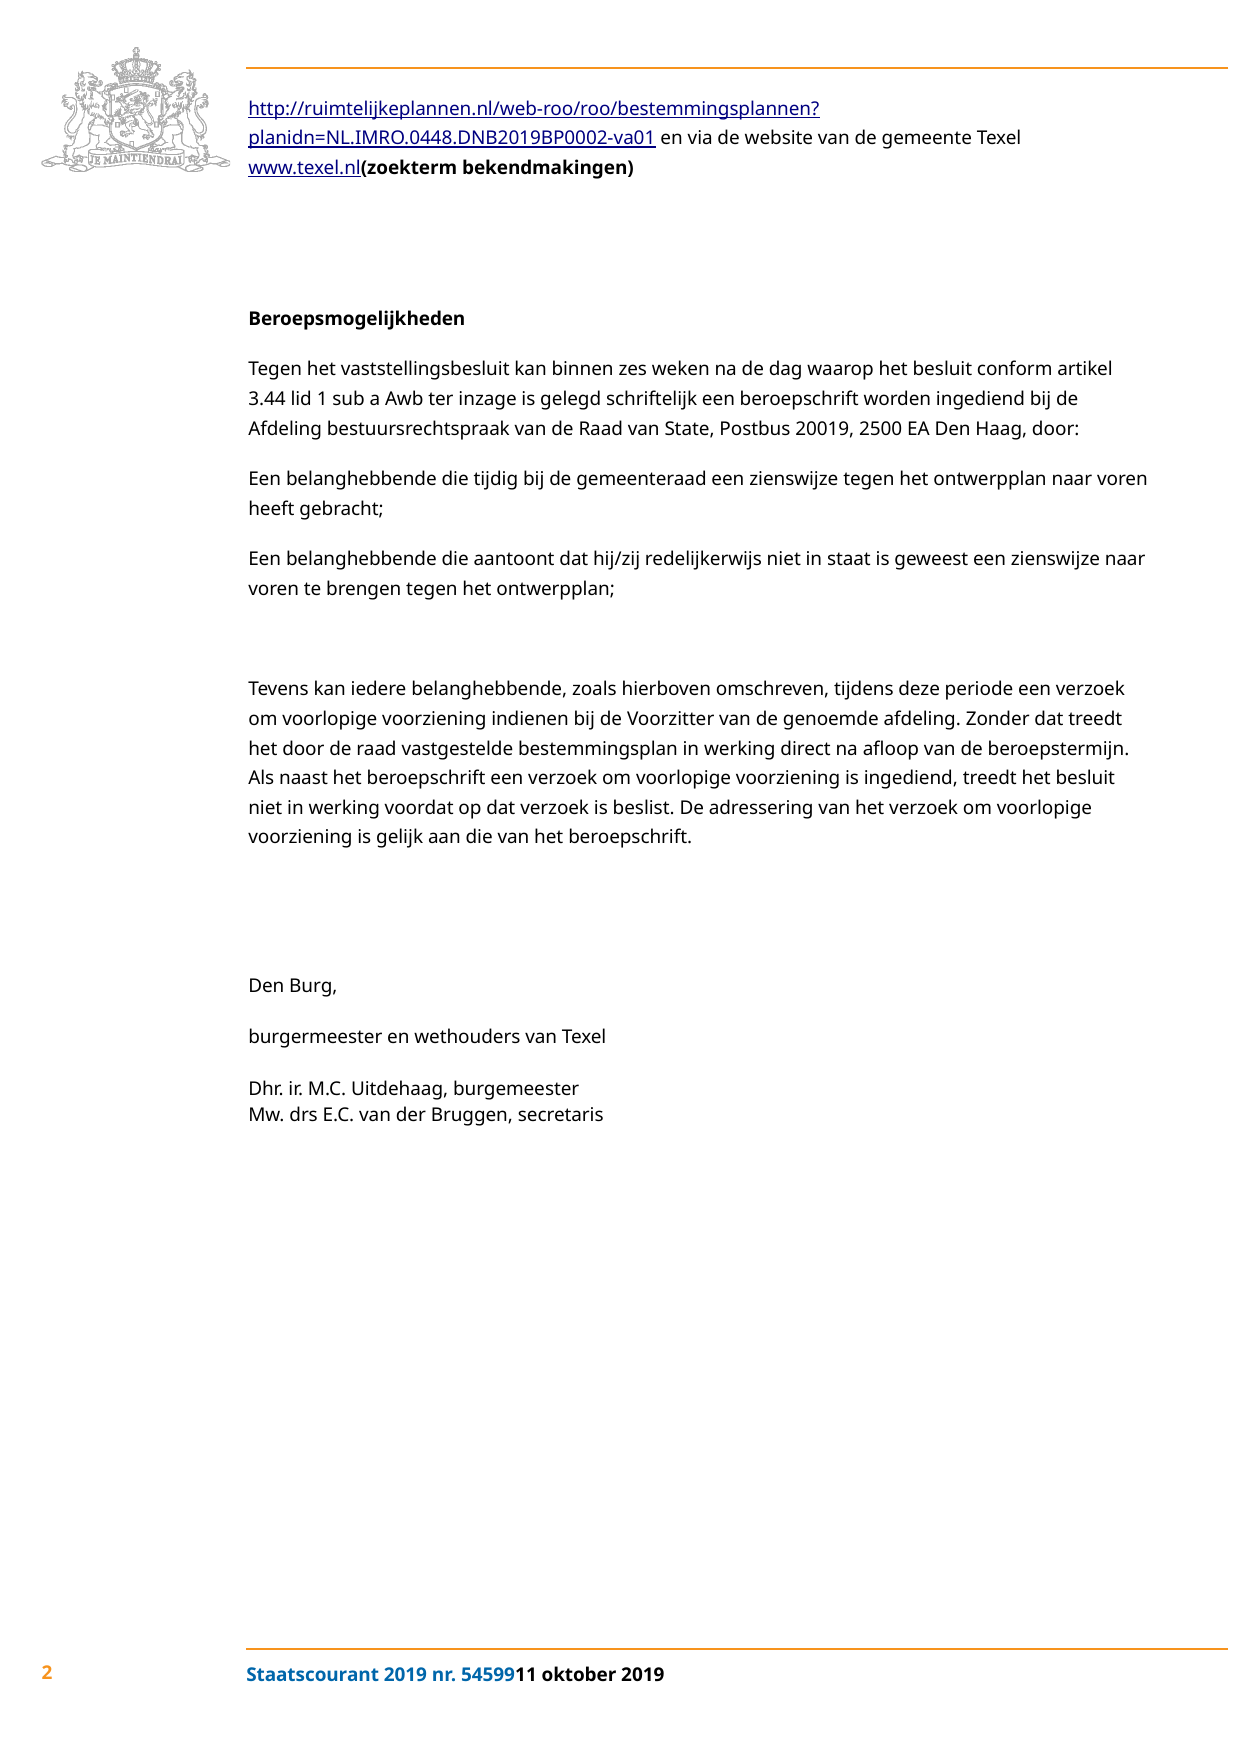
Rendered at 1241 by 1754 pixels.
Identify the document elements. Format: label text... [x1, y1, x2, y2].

text Den Burg, [248, 972, 1152, 998]
text Mw. drs E.C. van der Bruggen, secretaris [248, 1101, 1152, 1127]
text burgermeester en wethouders van Texel [248, 1024, 1152, 1049]
text Dhr. ir. M.C. Uitdehaag, burgemeester [248, 1075, 1152, 1101]
text Een belanghebbende die aantoont dat hij/zij redelijkerwijs niet in staat is geweest een zienswijze naar voren te brengen tegen het ontwerpplan; [248, 545, 1152, 601]
text Een belanghebbende die tijdig bij de gemeenteraad een zienswijze tegen het ontwerpplan naar voren heeft gebracht; [248, 465, 1152, 521]
text Tevens kan iedere belanghebbende, zoals hierboven omschreven, tijdens deze periode een verzoek om voorlopige voorziening indienen bij de Voorzitter van de genoemde afdeling. Zonder dat treedt het door de raad vastgestelde bestemmingsplan in werking direct na afloop van de beroepstermijn. Als naast het beroepschrift een verzoek om voorlopige voorziening is ingediend, treedt het besluit niet in werking voordat op dat verzoek is beslist. De adressering van het verzoek om voorlopige voorziening is gelijk aan die van het beroepschrift. [248, 676, 1152, 849]
text http://ruimtelijkeplannen.nl/web-roo/roo/bestemmingsplannen?planidn=NL.IMRO.0448.DNB2019BP0002-va01 en via de website van de gemeente Texel www.texel.nl(zoekterm bekendmakingen) [248, 95, 1152, 180]
text Tegen het vaststellingsbesluit kan binnen zes weken na de dag waarop het besluit conform artikel 3.44 lid 1 sub a Awb ter inzage is gelegd schriftelijk een beroepschrift worden ingediend bij de Afdeling bestuursrechtspraak van de Raad van State, Postbus 20019, 2500 EA Den Haag, door: [248, 356, 1152, 441]
text Beroepsmogelijkheden [248, 305, 1152, 331]
picture [41, 47, 231, 172]
